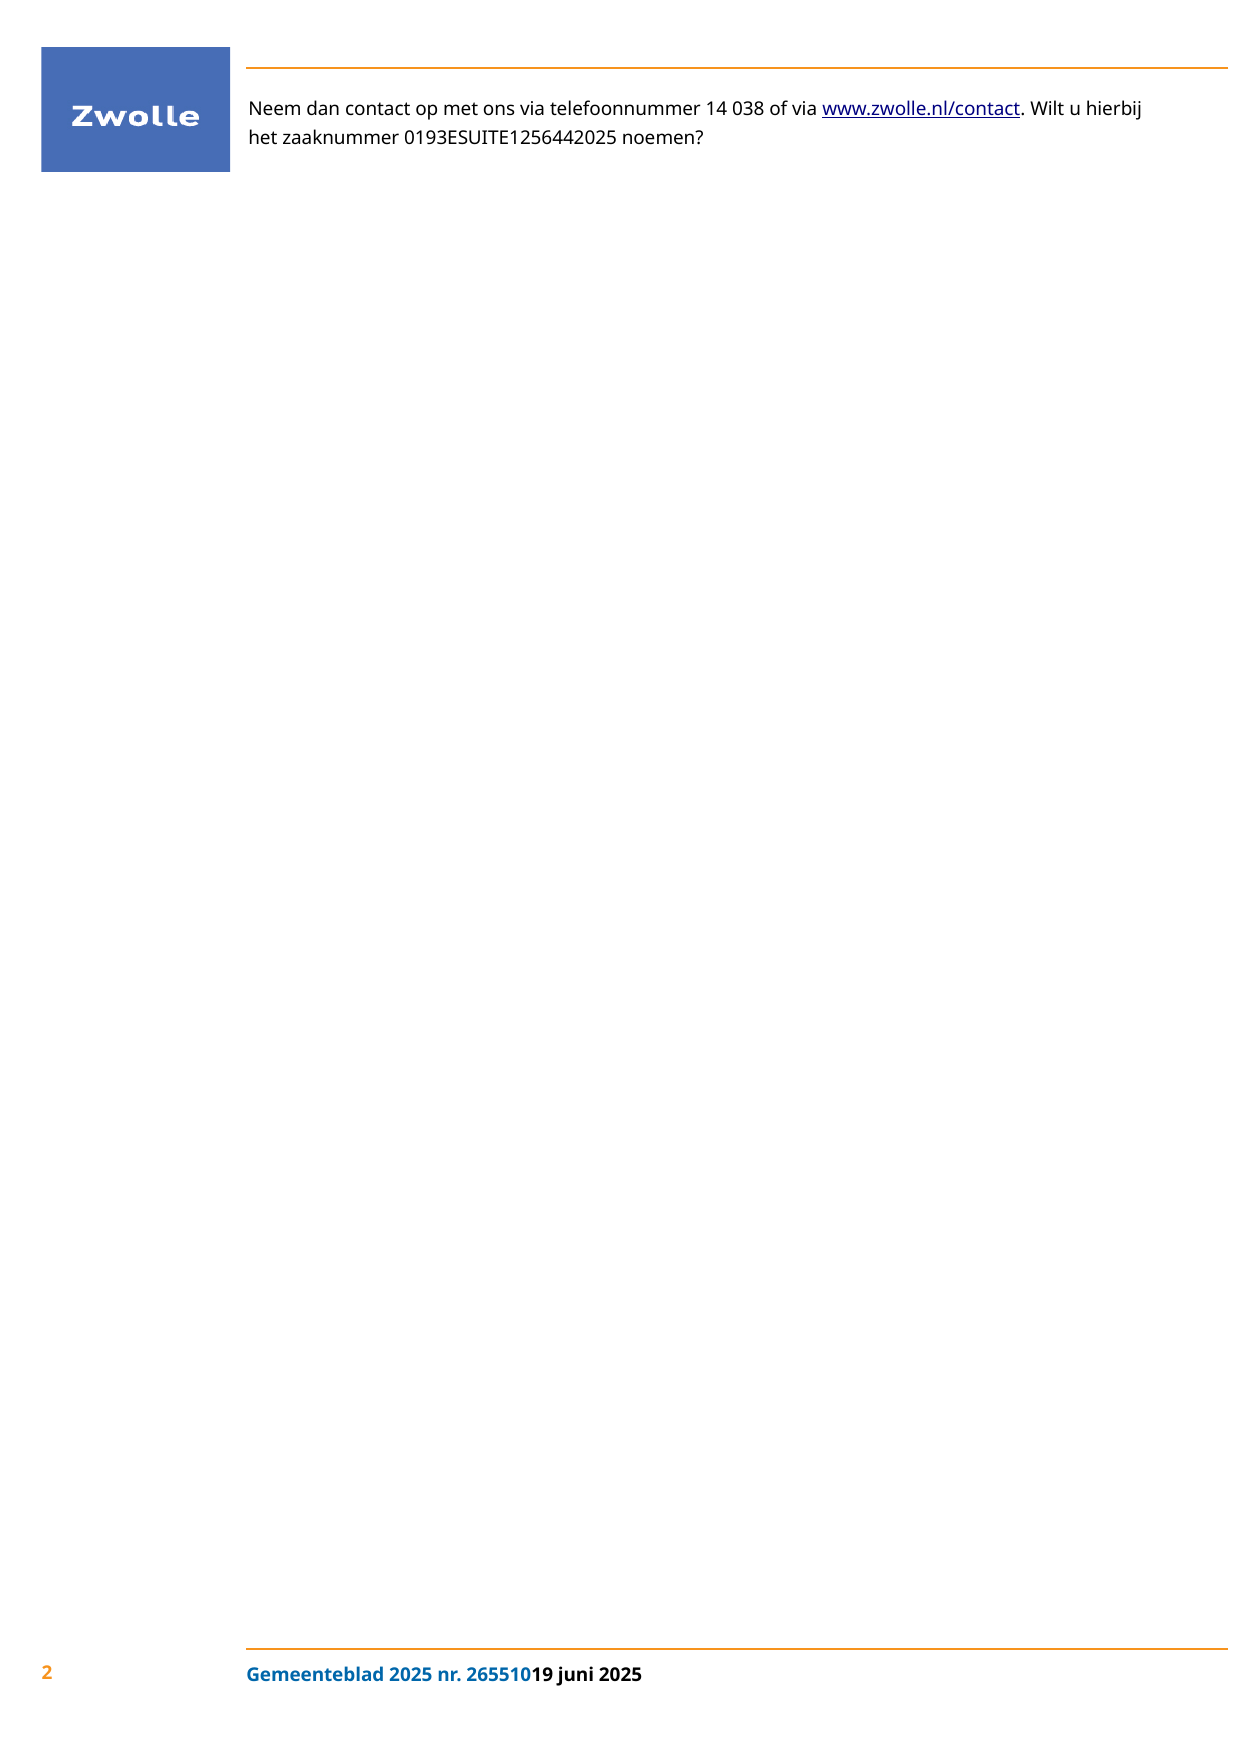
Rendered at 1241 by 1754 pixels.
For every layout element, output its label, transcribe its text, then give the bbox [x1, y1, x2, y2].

text Neem dan contact op met ons via telefoonnummer 14 038 of via www.zwolle.nl/contact. Wilt u hierbij het zaaknummer 0193ESUITE1256442025 noemen? [248, 95, 1152, 150]
picture [41, 47, 231, 172]
